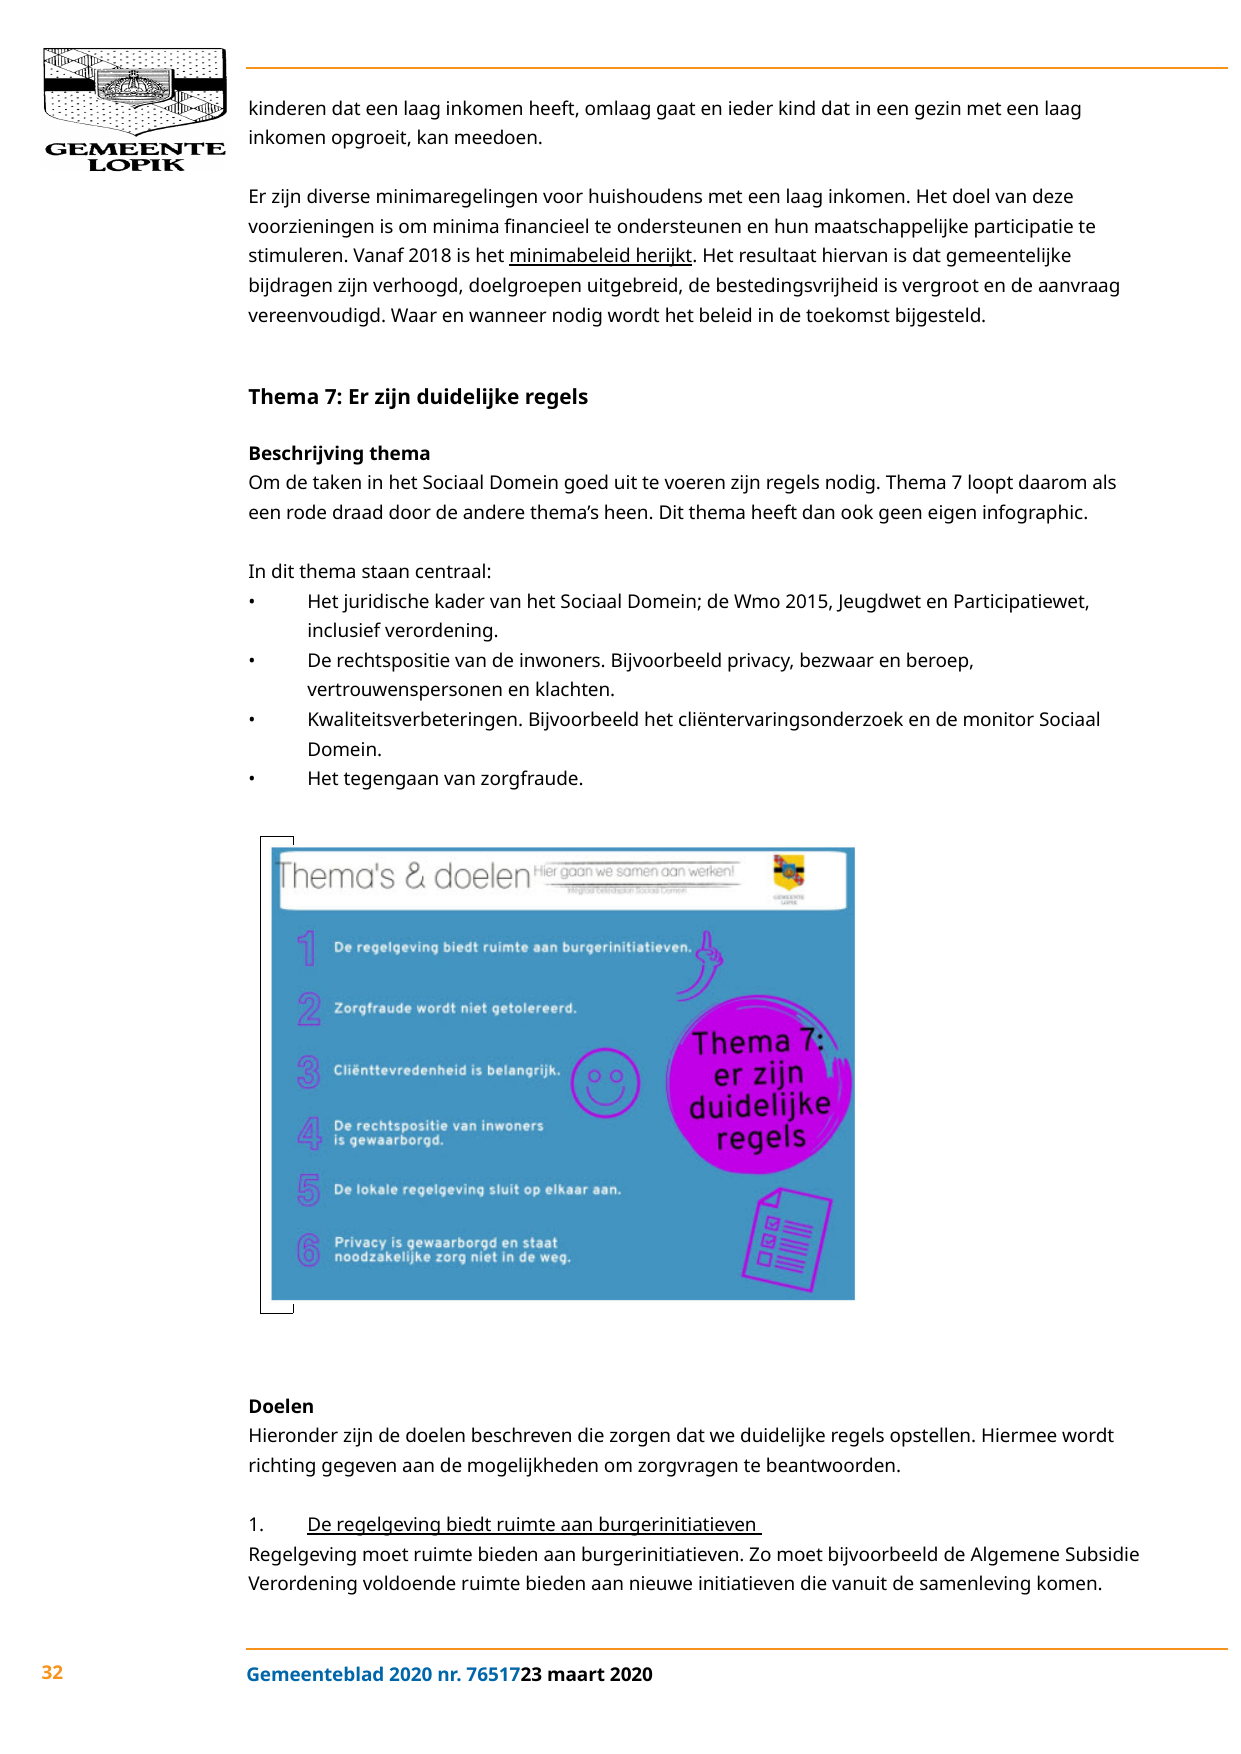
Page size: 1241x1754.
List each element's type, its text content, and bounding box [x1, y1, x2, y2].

list Het juridische kader van het Sociaal Domein; de Wmo 2015, Jeugdwet en Participatiewet, inclusief verordening. [248, 588, 1152, 643]
text In dit thema staan centraal: [248, 558, 1152, 584]
picture [41, 47, 231, 172]
text Om de taken in het Sociaal Domein goed uit te voeren zijn regels nodig. Thema 7 loopt daarom als een rode draad door de andere thema’s heen. Dit thema heeft dan ook geen eigen infographic. [248, 469, 1152, 525]
text Er zijn diverse minimaregelingen voor huishoudens met een laag inkomen. Het doel van deze voorzieningen is om minima financieel te ondersteunen en hun maatschappelijke participatie te stimuleren. Vanaf 2018 is het minimabeleid herijkt. Het resultaat hiervan is dat gemeentelijke bijdragen zijn verhoogd, doelgroepen uitgebreid, de bestedingsvrijheid is vergroot en de aanvraag vereenvoudigd. Waar en wanneer nodig wordt het beleid in de toekomst bijgesteld. [248, 183, 1152, 328]
text Thema 7: Er zijn duidelijke regels [248, 382, 1152, 410]
list Het tegengaan van zorgfraude. [248, 765, 1152, 791]
list Kwaliteitsverbeteringen. Bijvoorbeeld het cliëntervaringsonderzoek en de monitor Sociaal Domein. [248, 706, 1152, 761]
text Regelgeving moet ruimte bieden aan burgerinitiatieven. Zo moet bijvoorbeeld de Algemene Subsidie Verordening voldoende ruimte bieden aan nieuwe initiatieven die vanuit de samenleving komen. [248, 1541, 1152, 1596]
list De regelgeving biedt ruimte aan burgerinitiatieven [248, 1511, 1152, 1537]
list De rechtspositie van de inwoners. Bijvoorbeeld privacy, bezwaar en beroep, vertrouwenspersonen en klachten. [248, 647, 1152, 702]
text Doelen [248, 1393, 1152, 1419]
text Hieronder zijn de doelen beschreven die zorgen dat we duidelijke regels opstellen. Hiermee wordt richting gegeven aan de mogelijkheden om zorgvragen te beantwoorden. [248, 1423, 1152, 1478]
picture [268, 845, 860, 1304]
text Beschrijving thema [248, 440, 1152, 466]
text kinderen dat een laag inkomen heeft, omlaag gaat en ieder kind dat in een gezin met een laag inkomen opgroeit, kan meedoen. [248, 95, 1152, 150]
